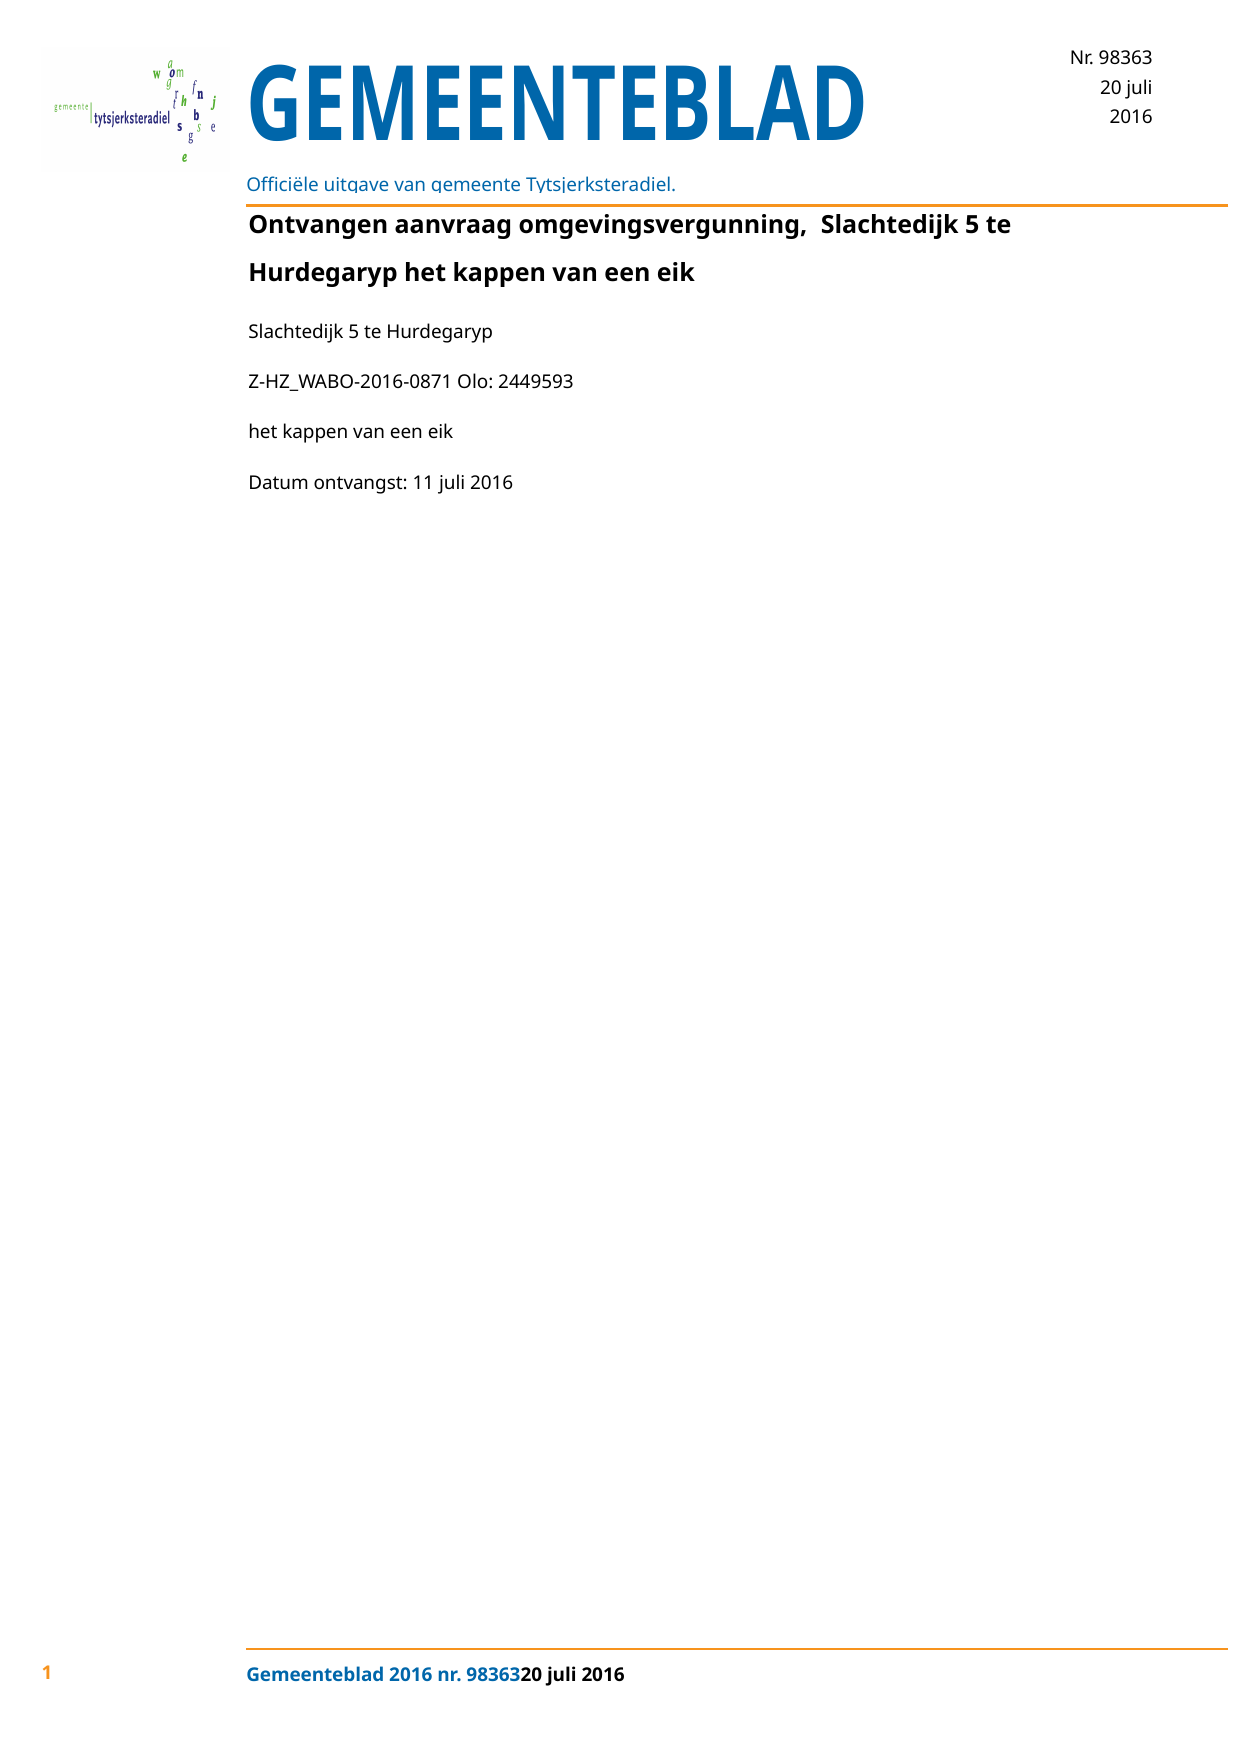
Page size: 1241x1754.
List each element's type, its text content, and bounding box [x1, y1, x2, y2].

text het kappen van een eik [248, 419, 1152, 444]
text Slachtedijk 5 te Hurdegaryp [248, 318, 1152, 344]
text Z-HZ_WABO-2016-0871 Olo: 2449593 [248, 368, 1152, 394]
picture [41, 47, 231, 172]
text Datum ontvangst: 11 juli 2016 [248, 469, 1152, 495]
text Ontvangen aanvraag omgevingsvergunning, Slachtedijk 5 te Hurdegaryp het kappen van een eik [248, 207, 1152, 288]
